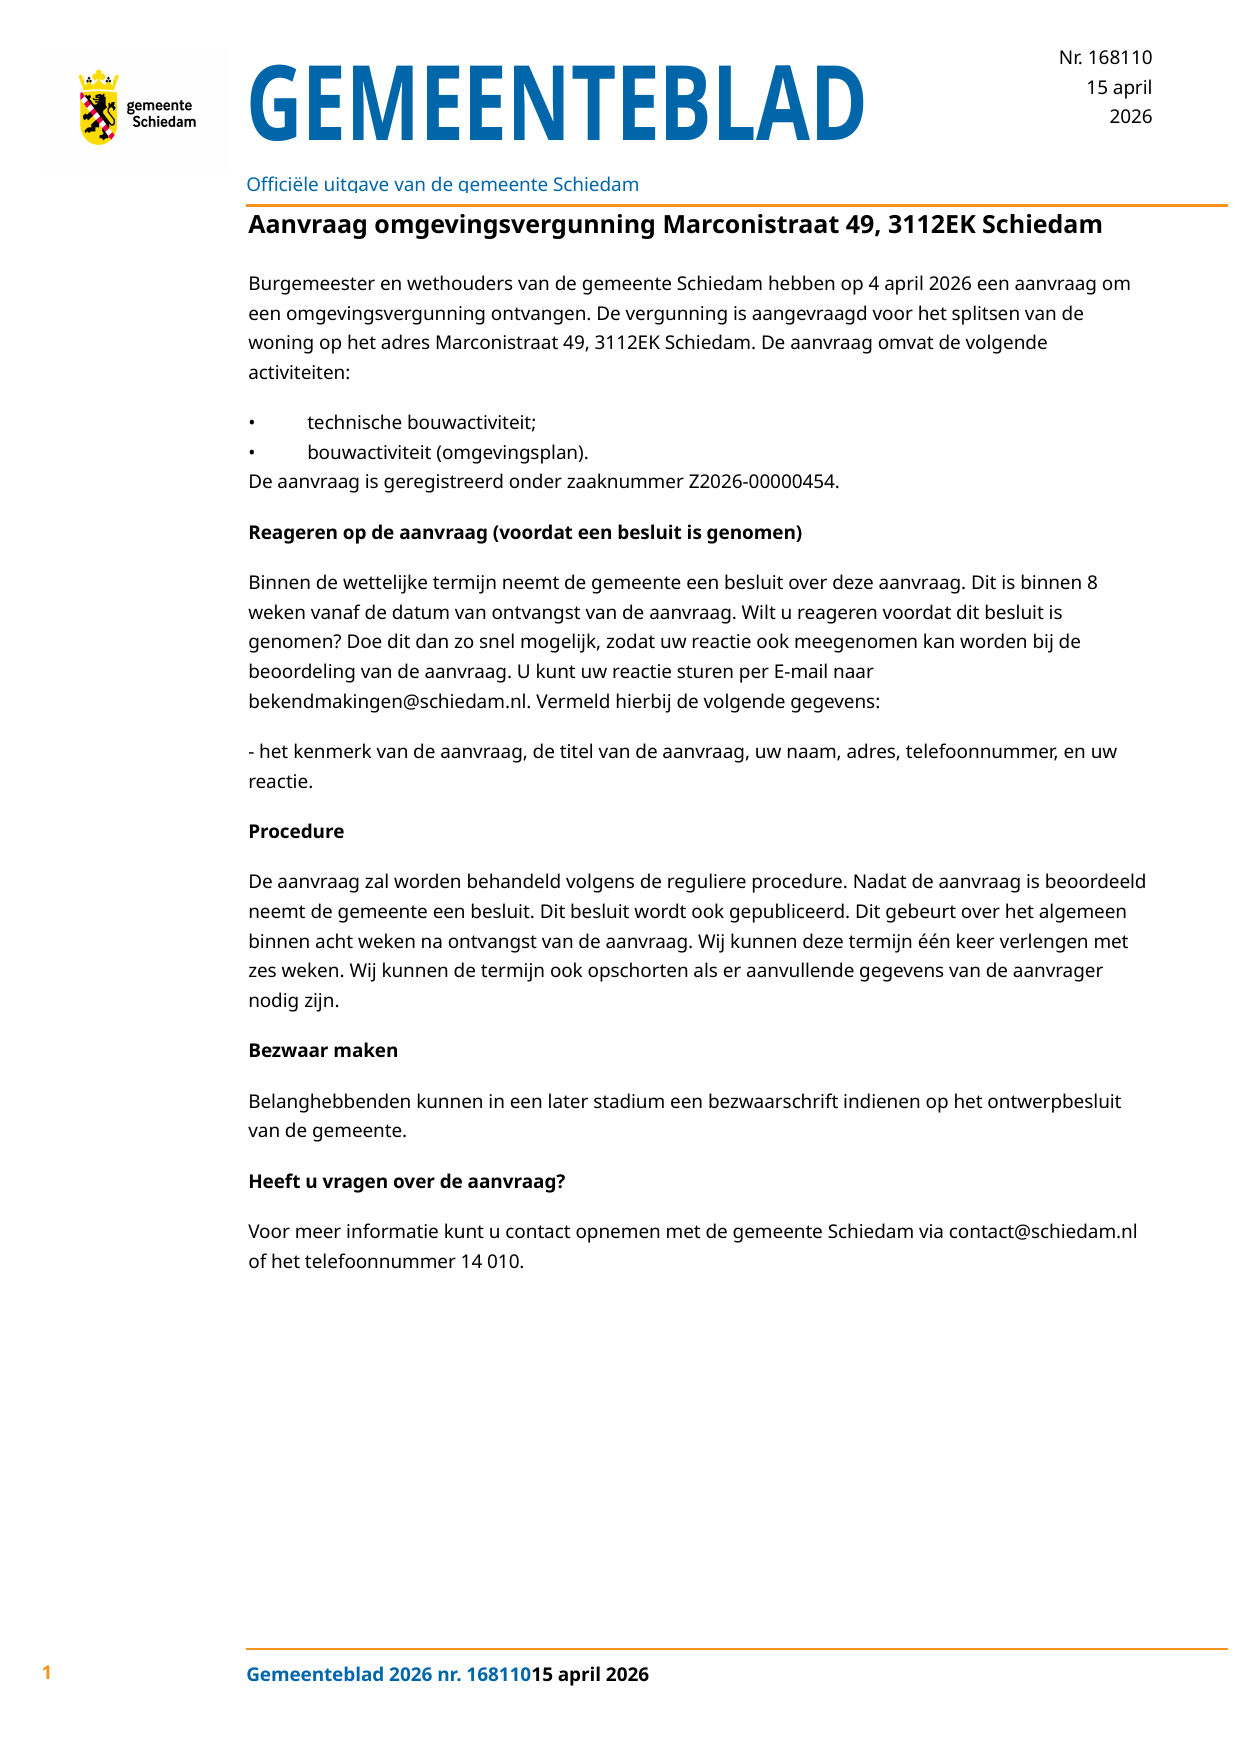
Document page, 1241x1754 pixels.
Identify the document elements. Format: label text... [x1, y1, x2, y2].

list technische bouwactiviteit; [248, 409, 1152, 435]
text Binnen de wettelijke termijn neemt de gemeente een besluit over deze aanvraag. Dit is binnen 8 weken vanaf de datum van ontvangst van de aanvraag. Wilt u reageren voordat dit besluit is genomen? Doe dit dan zo snel mogelijk, zodat uw reactie ook meegenomen kan worden bij de beoordeling van de aanvraag. U kunt uw reactie sturen per E-mail naar bekendmakingen@schiedam.nl. Vermeld hierbij de volgende gegevens: [248, 569, 1152, 713]
text De aanvraag is geregistreerd onder zaaknummer Z2026-00000454. [248, 469, 1152, 494]
text Heeft u vragen over de aanvraag? [248, 1168, 1152, 1193]
text Belanghebbenden kunnen in een later stadium een bezwaarschrift indienen op het ontwerpbesluit van de gemeente. [248, 1088, 1152, 1143]
text Procedure [248, 818, 1152, 844]
text De aanvraag zal worden behandeld volgens de reguliere procedure. Nadat de aanvraag is beoordeeld neemt de gemeente een besluit. Dit besluit wordt ook gepubliceerd. Dit gebeurt over het algemeen binnen acht weken na ontvangst van de aanvraag. Wij kunnen deze termijn één keer verlengen met zes weken. Wij kunnen de termijn ook opschorten als er aanvullende gegevens van de aanvrager nodig zijn. [248, 869, 1152, 1013]
picture [41, 47, 231, 172]
text - het kenmerk van de aanvraag, de titel van de aanvraag, uw naam, adres, telefoonnummer, en uw reactie. [248, 738, 1152, 793]
text Burgemeester en wethouders van de gemeente Schiedam hebben op 4 april 2026 een aanvraag om een omgevingsvergunning ontvangen. De vergunning is aangevraagd voor het splitsen van de woning op het adres Marconistraat 49, 3112EK Schiedam. De aanvraag omvat de volgende activiteiten: [248, 270, 1152, 385]
text Aanvraag omgevingsvergunning Marconistraat 49, 3112EK Schiedam [248, 207, 1152, 241]
text Reageren op de aanvraag (voordat een besluit is genomen) [248, 519, 1152, 545]
text Voor meer informatie kunt u contact opnemen met de gemeente Schiedam via contact@schiedam.nl of het telefoonnummer 14 010. [248, 1218, 1152, 1273]
text Bezwaar maken [248, 1037, 1152, 1063]
list bouwactiviteit (omgevingsplan). [248, 439, 1152, 465]
